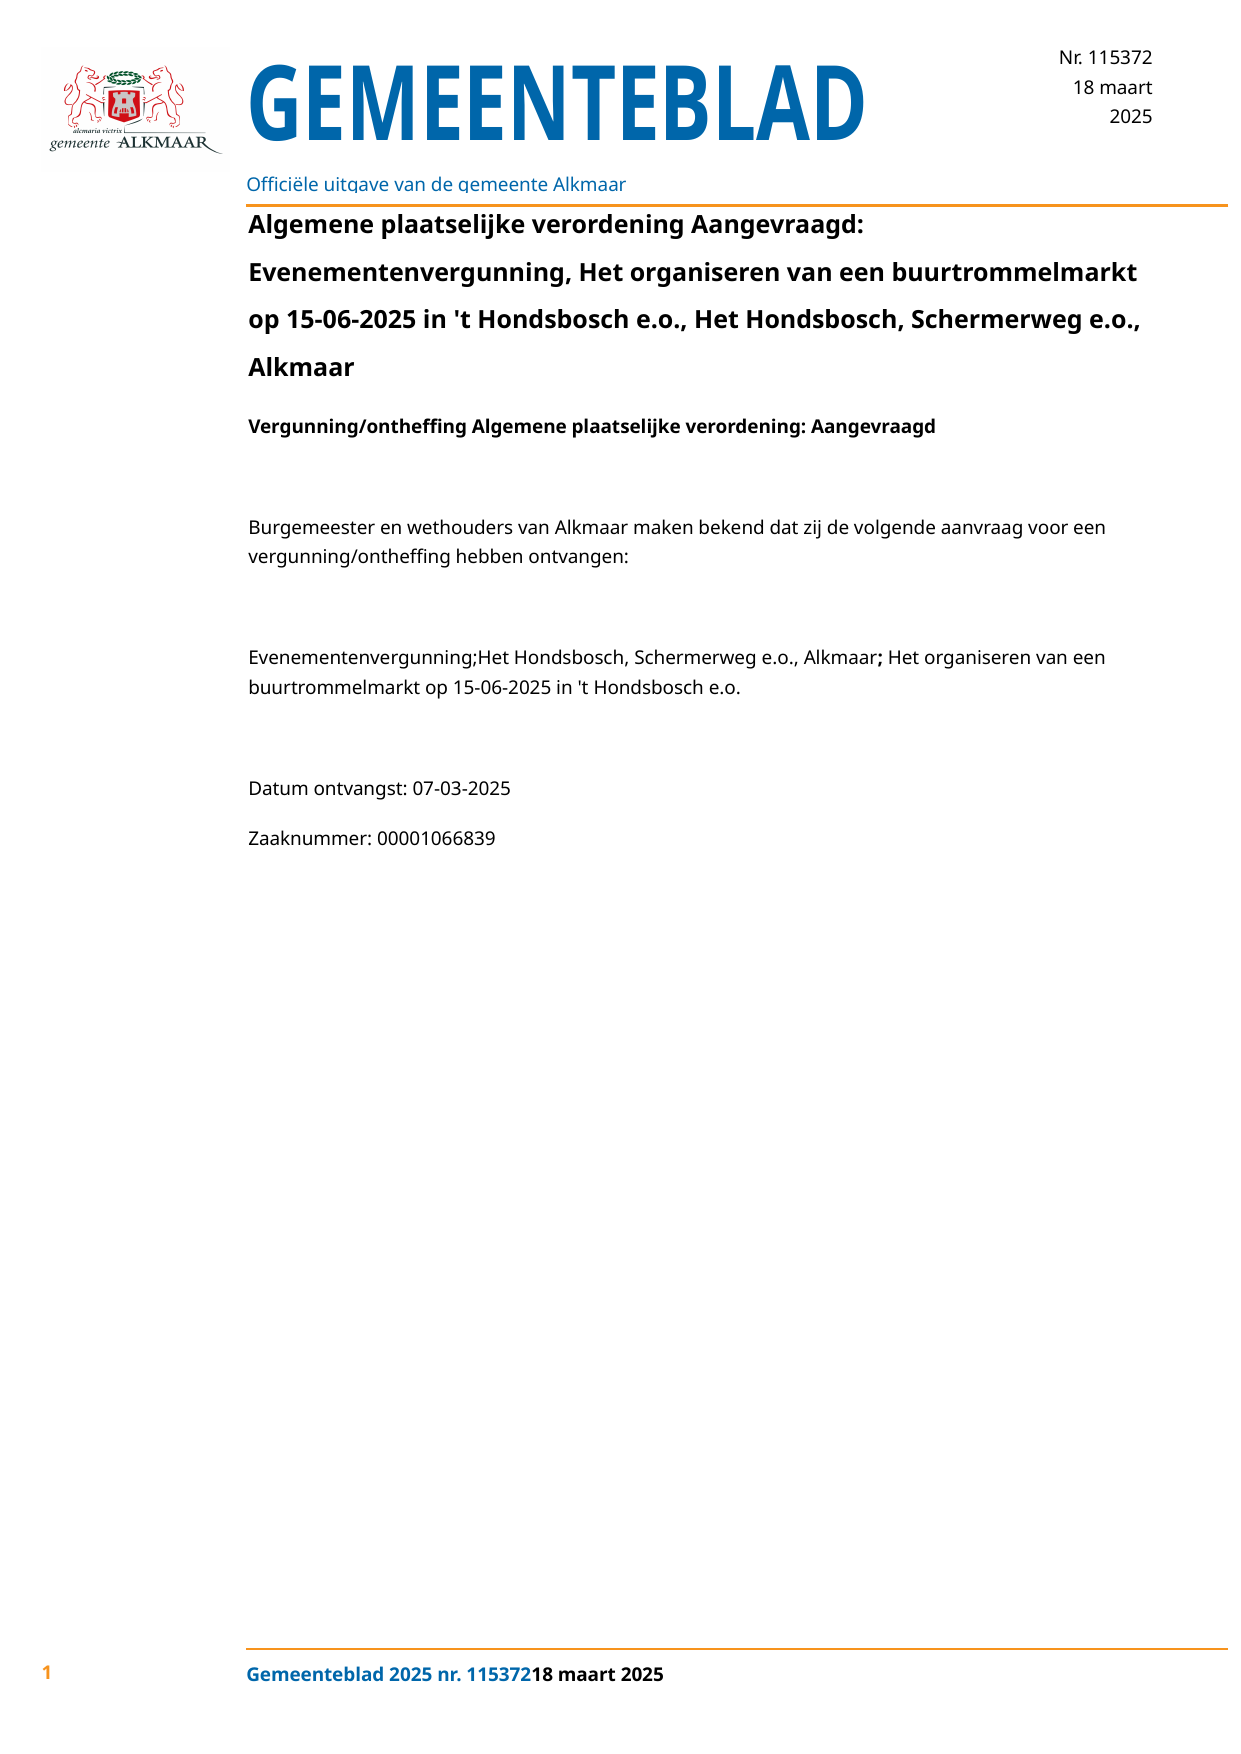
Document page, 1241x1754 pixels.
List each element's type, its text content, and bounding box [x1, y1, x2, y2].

text Algemene plaatselijke verordening Aangevraagd: Evenementenvergunning, Het organiseren van een buurtrommelmarkt op 15-06-2025 in 't Hondsbosch e.o., Het Hondsbosch, Schermerweg e.o., Alkmaar [248, 207, 1152, 384]
text Vergunning/ontheffing Algemene plaatselijke verordening: Aangevraagd [248, 413, 1152, 439]
text Evenementenvergunning;Het Hondsbosch, Schermerweg e.o., Alkmaar; Het organiseren van een buurtrommelmarkt op 15-06-2025 in 't Hondsbosch e.o. [248, 644, 1152, 700]
picture [41, 47, 231, 172]
text Burgemeester en wethouders van Alkmaar maken bekend dat zij de volgende aanvraag voor een vergunning/ontheffing hebben ontvangen: [248, 514, 1152, 569]
text Zaaknummer: 00001066839 [248, 825, 1152, 851]
text Datum ontvangst: 07-03-2025 [248, 775, 1152, 801]
